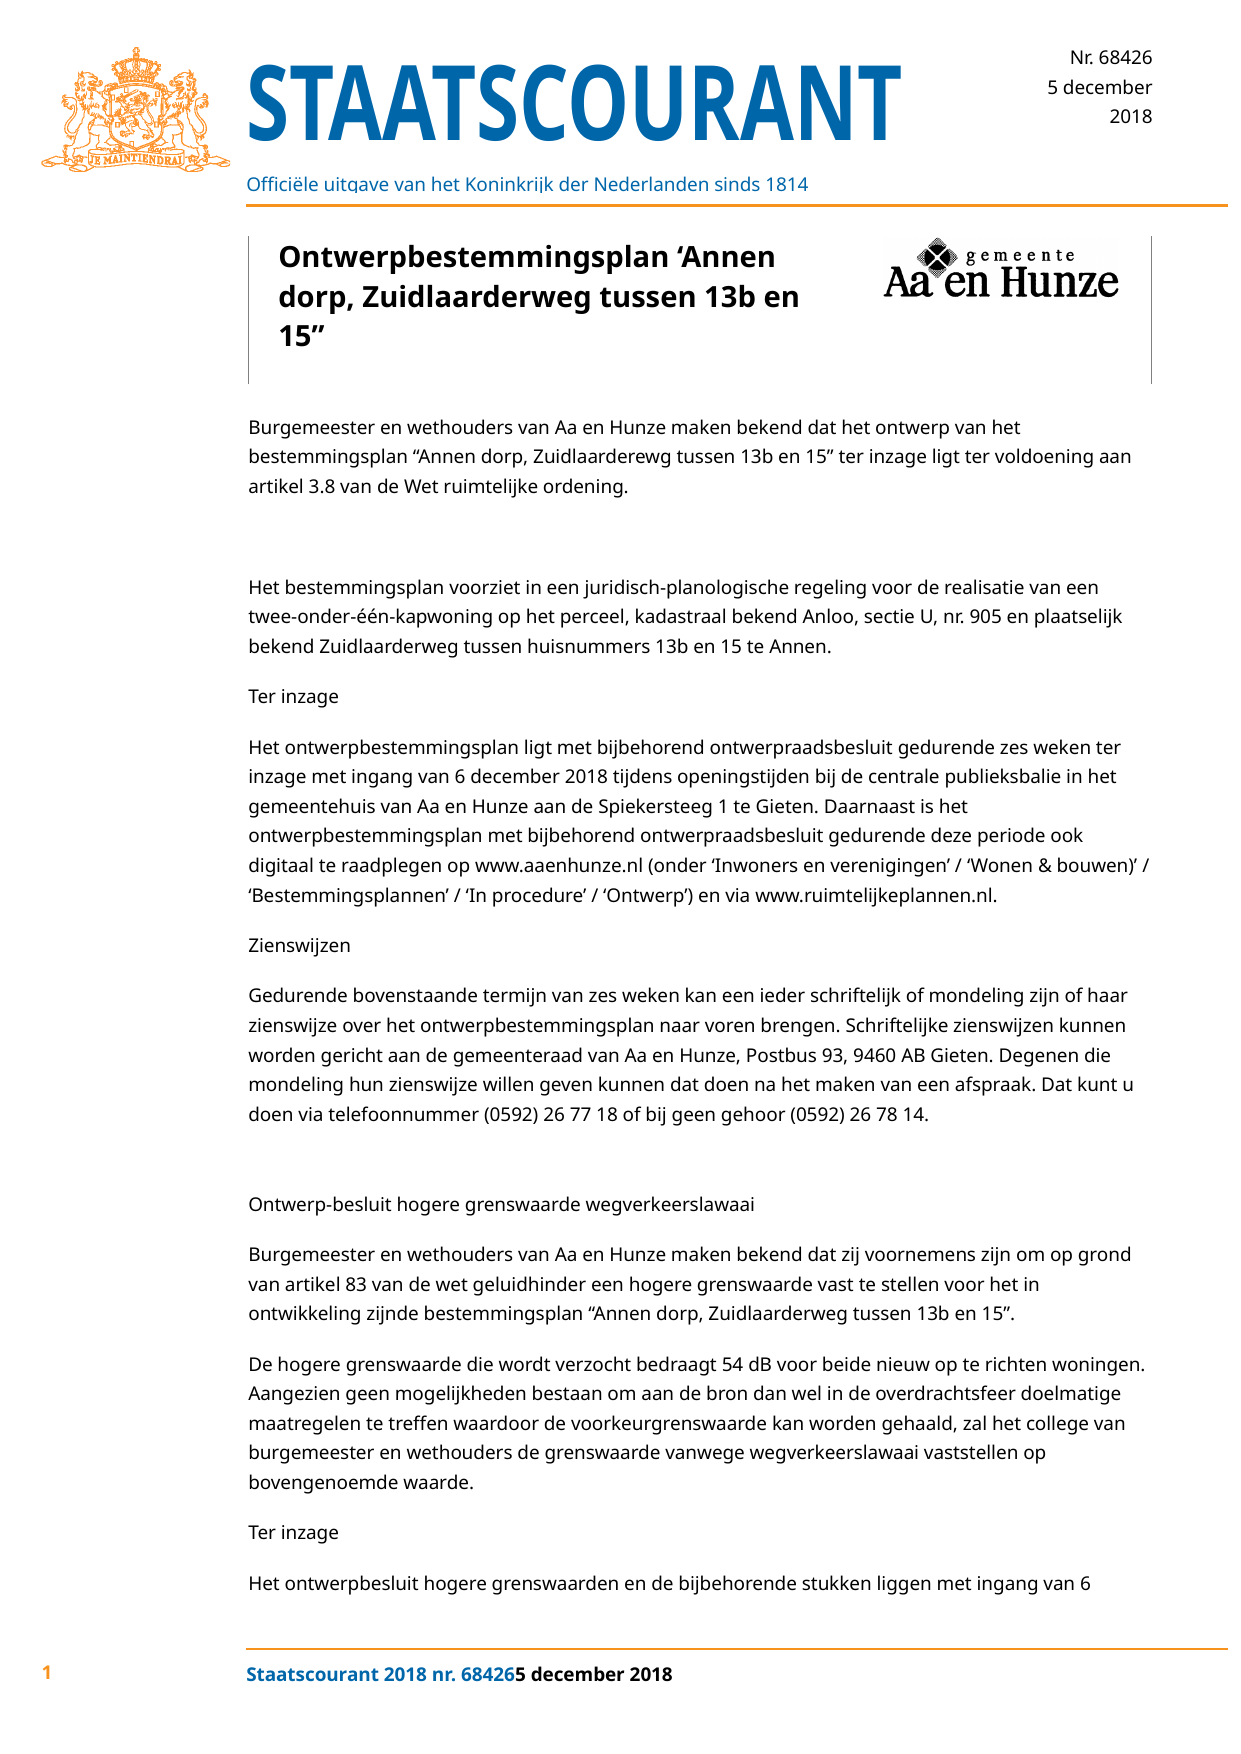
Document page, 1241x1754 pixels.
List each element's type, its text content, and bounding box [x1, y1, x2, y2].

text Burgemeester en wethouders van Aa en Hunze maken bekend dat het ontwerp van het bestemmingsplan “Annen dorp, Zuidlaarderewg tussen 13b en 15” ter inzage ligt ter voldoening aan artikel 3.8 van de Wet ruimtelijke ordening. [248, 414, 1152, 499]
text Ontwerp-besluit hogere grenswaarde wegverkeerslawaai [248, 1191, 1152, 1216]
table_header Ontwerpbestemmingsplan ‘Annen dorp, Zuidlaarderweg tussen 13b en 15” [249, 236, 850, 384]
text Het ontwerpbestemmingsplan ligt met bijbehorend ontwerpraadsbesluit gedurende zes weken ter inzage met ingang van 6 december 2018 tijdens openingstijden bij de centrale publieksbalie in het gemeentehuis van Aa en Hunze aan de Spiekersteeg 1 te Gieten. Daarnaast is het ontwerpbestemmingsplan met bijbehorend ontwerpraadsbesluit gedurende deze periode ook digitaal te raadplegen op www.aaenhunze.nl (onder ‘Inwoners en verenigingen’ / ‘Wonen & bouwen)’ / ‘Bestemmingsplannen’ / ‘In procedure’ / ‘Ontwerp’) en via www.ruimtelijkeplannen.nl. [248, 734, 1152, 908]
text Ter inzage [248, 1519, 1152, 1545]
picture [882, 236, 1119, 298]
text Het ontwerpbesluit hogere grenswaarden en de bijbehorende stukken liggen met ingang van 6 [248, 1570, 1152, 1596]
table_header [850, 236, 1151, 384]
text Het bestemmingsplan voorziet in een juridisch-planologische regeling voor de realisatie van een twee-onder-één-kapwoning op het perceel, kadastraal bekend Anloo, sectie U, nr. 905 en plaatselijk bekend Zuidlaarderweg tussen huisnummers 13b en 15 te Annen. [248, 574, 1152, 659]
text Zienswijzen [248, 932, 1152, 958]
picture [41, 47, 231, 172]
text Gedurende bovenstaande termijn van zes weken kan een ieder schriftelijk of mondeling zijn of haar zienswijze over het ontwerpbestemmingsplan naar voren brengen. Schriftelijke zienswijzen kunnen worden gericht aan de gemeenteraad van Aa en Hunze, Postbus 93, 9460 AB Gieten. Degenen die mondeling hun zienswijze willen geven kunnen dat doen na het maken van een afspraak. Dat kunt u doen via telefoonnummer (0592) 26 77 18 of bij geen gehoor (0592) 26 78 14. [248, 983, 1152, 1127]
text Ter inzage [248, 683, 1152, 709]
text De hogere grenswaarde die wordt verzocht bedraagt 54 dB voor beide nieuw op te richten woningen. Aangezien geen mogelijkheden bestaan om aan de bron dan wel in de overdrachtsfeer doelmatige maatregelen te treffen waardoor de voorkeurgrenswaarde kan worden gehaald, zal het college van burgemeester en wethouders de grenswaarde vanwege wegverkeerslawaai vaststellen op bovengenoemde waarde. [248, 1351, 1152, 1495]
text Burgemeester en wethouders van Aa en Hunze maken bekend dat zij voornemens zijn om op grond van artikel 83 van de wet geluidhinder een hogere grenswaarde vast te stellen voor het in ontwikkeling zijnde bestemmingsplan “Annen dorp, Zuidlaarderweg tussen 13b en 15”. [248, 1241, 1152, 1326]
